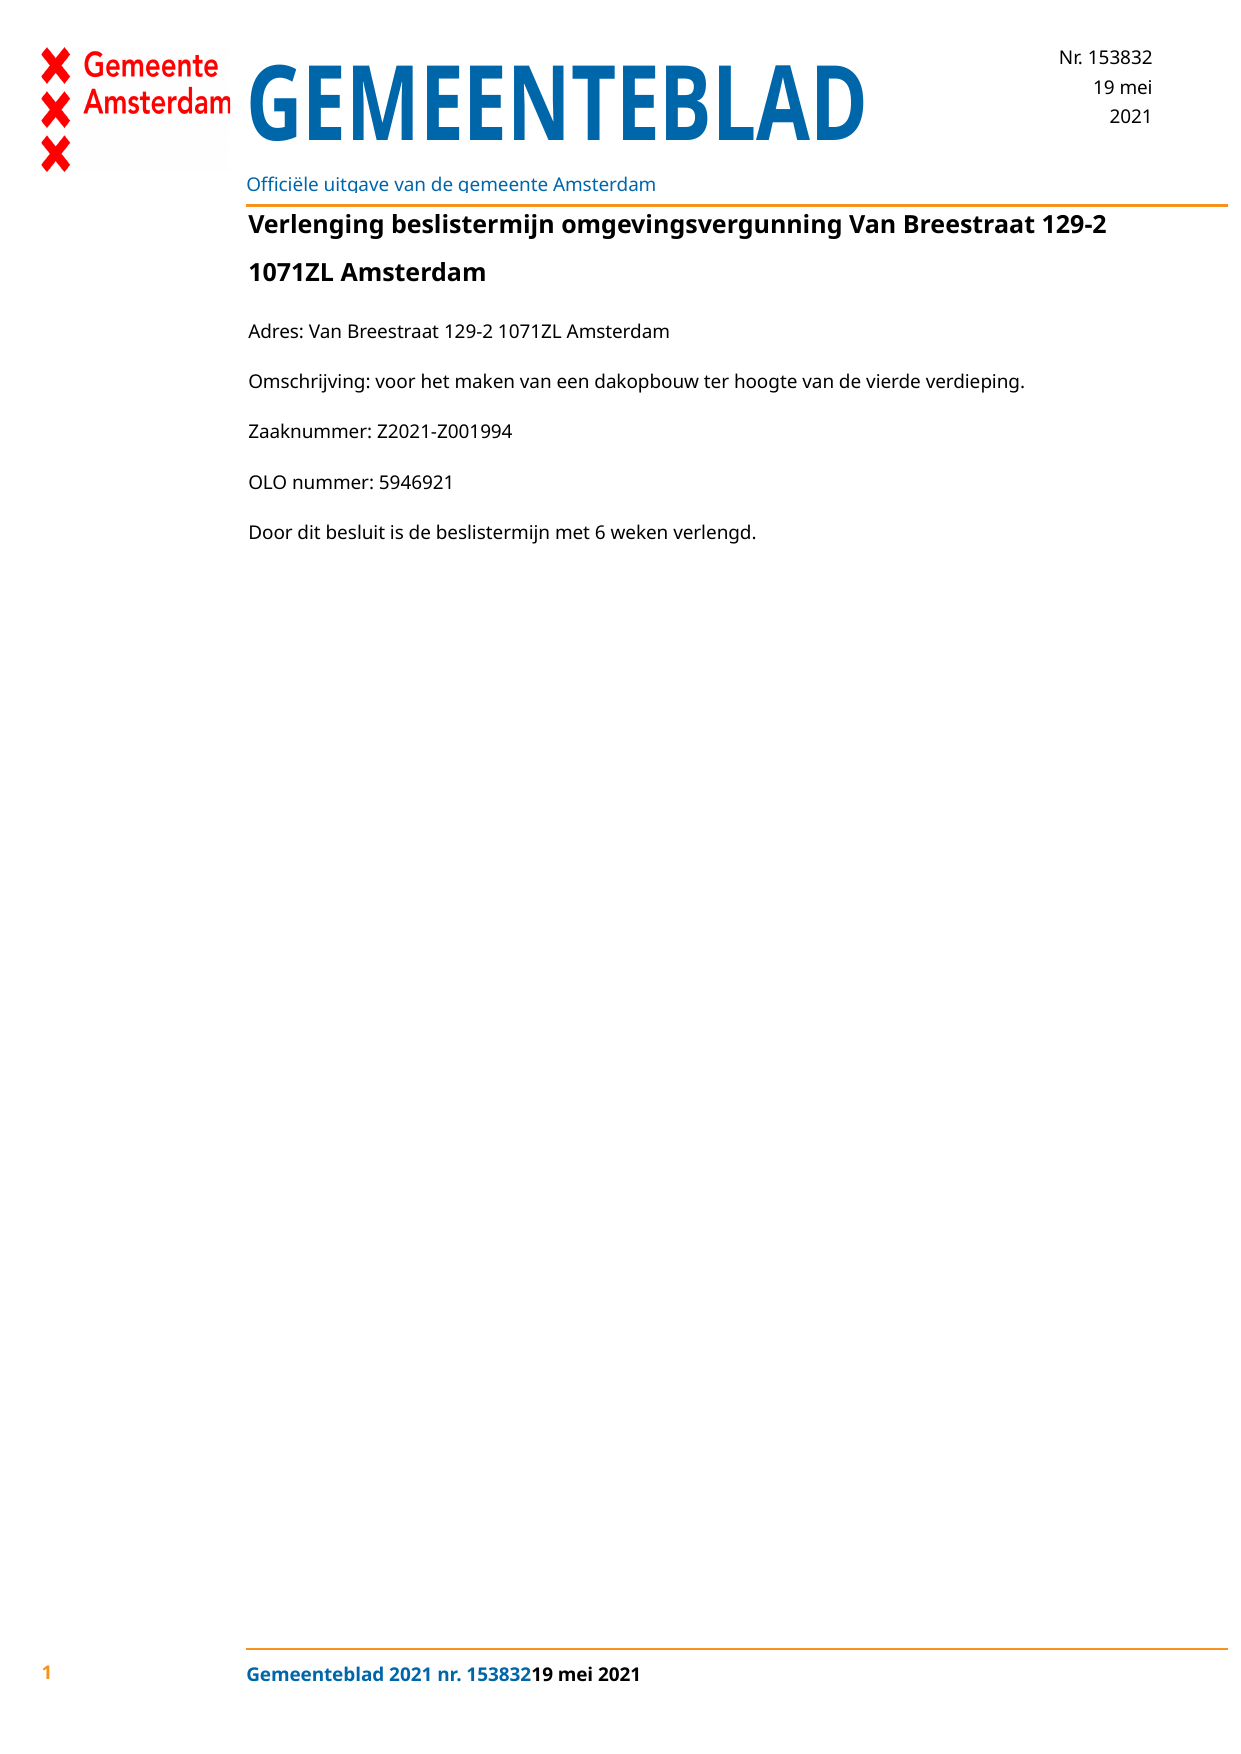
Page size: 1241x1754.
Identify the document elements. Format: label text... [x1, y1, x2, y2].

text OLO nummer: 5946921 [248, 469, 1152, 495]
picture [41, 47, 231, 172]
text Door dit besluit is de beslistermijn met 6 weken verlengd. [248, 519, 1152, 545]
text Zaaknummer: Z2021-Z001994 [248, 419, 1152, 444]
text Omschrijving: voor het maken van een dakopbouw ter hoogte van de vierde verdieping. [248, 368, 1152, 394]
text Verlenging beslistermijn omgevingsvergunning Van Breestraat 129-2 1071ZL Amsterdam [248, 207, 1152, 288]
text Adres: Van Breestraat 129-2 1071ZL Amsterdam [248, 318, 1152, 344]
